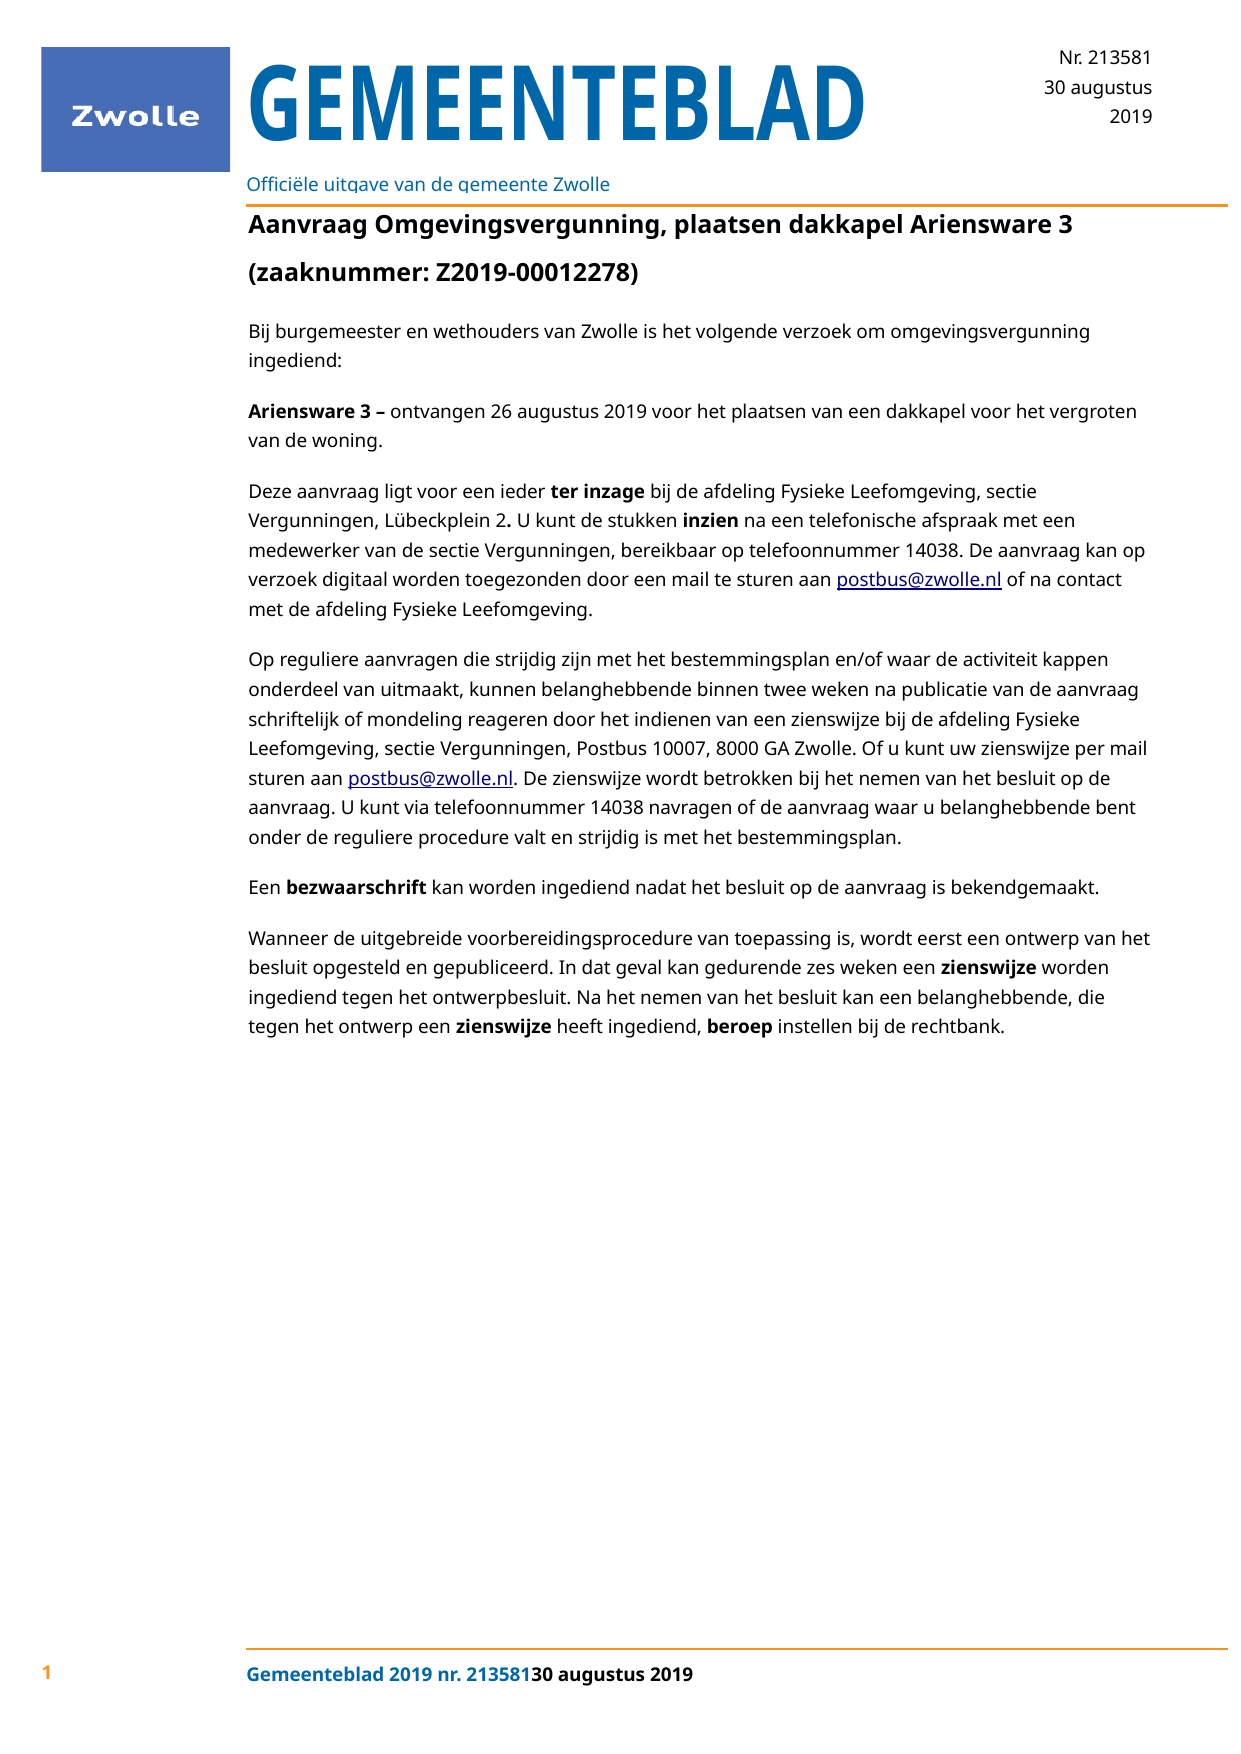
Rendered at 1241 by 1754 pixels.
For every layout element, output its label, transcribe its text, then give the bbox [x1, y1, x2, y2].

text Ariensware 3 – ontvangen 26 augustus 2019 voor het plaatsen van een dakkapel voor het vergroten van de woning. [248, 398, 1152, 453]
picture [41, 47, 231, 172]
text Deze aanvraag ligt voor een ieder ter inzage bij de afdeling Fysieke Leefomgeving, sectie Vergunningen, Lübeckplein 2. U kunt de stukken inzien na een telefonische afspraak met een medewerker van de sectie Vergunningen, bereikbaar op telefoonnummer 14038. De aanvraag kan op verzoek digitaal worden toegezonden door een mail te sturen aan postbus@zwolle.nl of na contact met de afdeling Fysieke Leefomgeving. [248, 478, 1152, 622]
text Bij burgemeester en wethouders van Zwolle is het volgende verzoek om omgevingsvergunning ingediend: [248, 318, 1152, 373]
text Een bezwaarschrift kan worden ingediend nadat het besluit op de aanvraag is bekendgemaakt. [248, 874, 1152, 900]
text Aanvraag Omgevingsvergunning, plaatsen dakkapel Ariensware 3 (zaaknummer: Z2019-00012278) [248, 207, 1152, 288]
text Wanneer de uitgebreide voorbereidingsprocedure van toepassing is, wordt eerst een ontwerp van het besluit opgesteld en gepubliceerd. In dat geval kan gedurende zes weken een zienswijze worden ingediend tegen het ontwerpbesluit. Na het nemen van het besluit kan een belanghebbende, die tegen het ontwerp een zienswijze heeft ingediend, beroep instellen bij de rechtbank. [248, 925, 1152, 1039]
text Op reguliere aanvragen die strijdig zijn met het bestemmingsplan en/of waar de activiteit kappen onderdeel van uitmaakt, kunnen belanghebbende binnen twee weken na publicatie van de aanvraag schriftelijk of mondeling reageren door het indienen van een zienswijze bij de afdeling Fysieke Leefomgeving, sectie Vergunningen, Postbus 10007, 8000 GA Zwolle. Of u kunt uw zienswijze per mail sturen aan postbus@zwolle.nl. De zienswijze wordt betrokken bij het nemen van het besluit op de aanvraag. U kunt via telefoonnummer 14038 navragen of de aanvraag waar u belanghebbende bent onder de reguliere procedure valt en strijdig is met het bestemmingsplan. [248, 647, 1152, 850]
